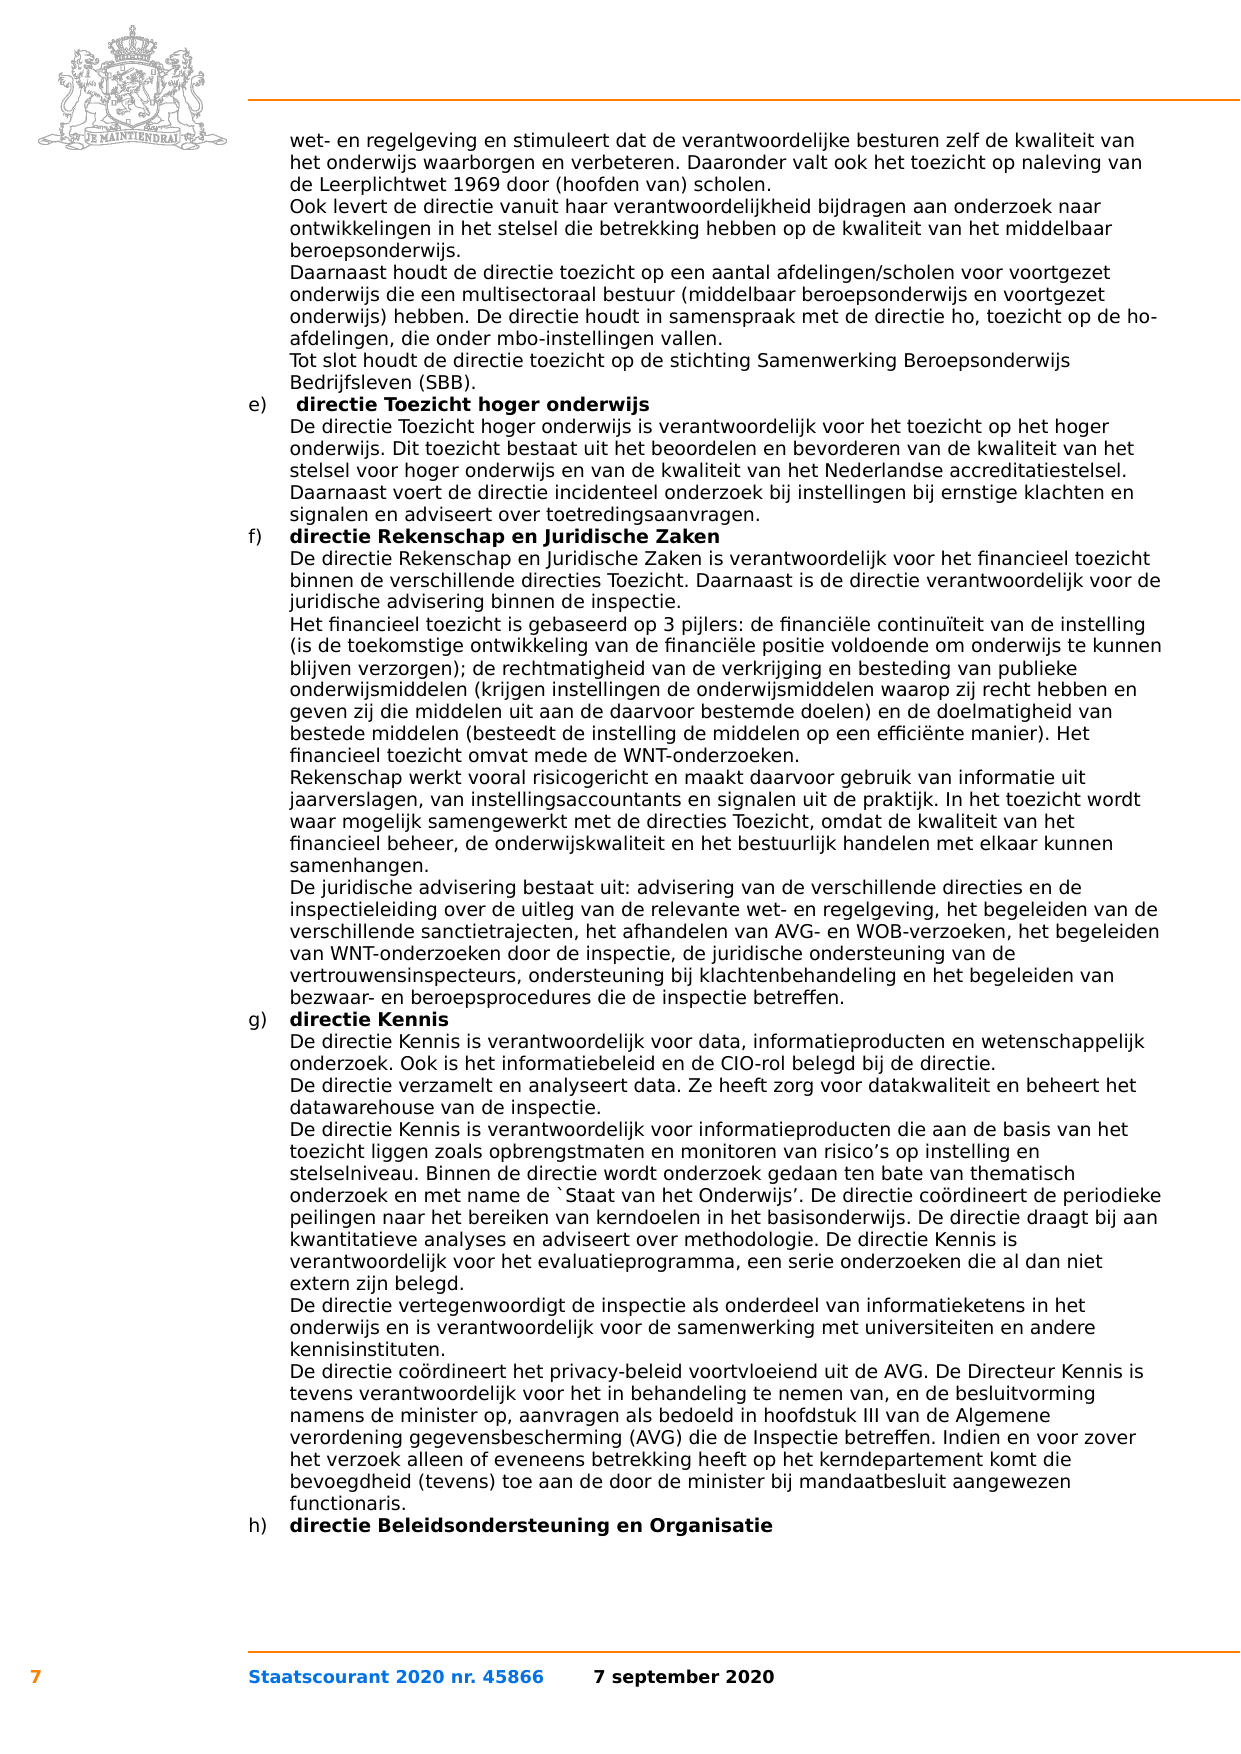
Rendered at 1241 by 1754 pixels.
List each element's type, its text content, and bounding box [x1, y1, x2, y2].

text g) directie Kennis [248, 1009, 1163, 1031]
text e) directie Toezicht hoger onderwijs [248, 394, 1163, 416]
text Het financieel toezicht is gebaseerd op 3 pijlers: de financiële continuïteit van de instelling (is de toekomstige ontwikkeling van de financiële positie voldoende om onderwijs te kunnen blijven verzorgen); de rechtmatigheid van de verkrijging en besteding van publieke onderwijsmiddelen (krijgen instellingen de onderwijsmiddelen waarop zij recht hebben en geven zij die middelen uit aan de daarvoor bestemde doelen) en de doelmatigheid van bestede middelen (besteedt de instelling de middelen op een efficiënte manier). Het financieel toezicht omvat mede de WNT-onderzoeken. [289, 613, 1163, 767]
text De directie Kennis is verantwoordelijk voor data, informatieproducten en wetenschappelijk onderzoek. Ook is het informatiebeleid en de CIO-rol belegd bij de directie. [289, 1031, 1163, 1075]
text wet- en regelgeving en stimuleert dat de verantwoordelijke besturen zelf de kwaliteit van het onderwijs waarborgen en verbeteren. Daaronder valt ook het toezicht op naleving van de Leerplichtwet 1969 door (hoofden van) scholen. [289, 130, 1163, 196]
text De directie Kennis is verantwoordelijk voor informatieproducten die aan de basis van het toezicht liggen zoals opbrengstmaten en monitoren van risico’s op instelling en stelselniveau. Binnen de directie wordt onderzoek gedaan ten bate van thematisch onderzoek en met name de `Staat van het Onderwijs’. De directie coördineert de periodieke peilingen naar het bereiken van kerndoelen in het basisonderwijs. De directie draagt bij aan kwantitatieve analyses en adviseert over methodologie. De directie Kennis is verantwoordelijk voor het evaluatieprogramma, een serie onderzoeken die al dan niet extern zijn belegd. [289, 1119, 1163, 1295]
text De directie Toezicht hoger onderwijs is verantwoordelijk voor het toezicht op het hoger onderwijs. Dit toezicht bestaat uit het beoordelen en bevorderen van de kwaliteit van het stelsel voor hoger onderwijs en van de kwaliteit van het Nederlandse accreditatiestelsel. [289, 416, 1163, 482]
text Daarnaast houdt de directie toezicht op een aantal afdelingen/scholen voor voortgezet onderwijs die een multisectoraal bestuur (middelbaar beroepsonderwijs en voortgezet onderwijs) hebben. De directie houdt in samenspraak met de directie ho, toezicht op de ho-afdelingen, die onder mbo-instellingen vallen. [289, 262, 1163, 350]
picture [38, 25, 227, 150]
text f) directie Rekenschap en Juridische Zaken [248, 526, 1163, 547]
text De juridische advisering bestaat uit: advisering van de verschillende directies en de inspectieleiding over de uitleg van de relevante wet- en regelgeving, het begeleiden van de verschillende sanctietrajecten, het afhandelen van AVG- en WOB-verzoeken, het begeleiden van WNT-onderzoeken door de inspectie, de juridische ondersteuning van de vertrouwensinspecteurs, ondersteuning bij klachtenbehandeling en het begeleiden van bezwaar- en beroepsprocedures die de inspectie betreffen. [289, 877, 1163, 1009]
text Tot slot houdt de directie toezicht op de stichting Samenwerking Beroepsonderwijs Bedrijfsleven (SBB). [289, 350, 1163, 394]
text De directie coördineert het privacy-beleid voortvloeiend uit de AVG. De Directeur Kennis is tevens verantwoordelijk voor het in behandeling te nemen van, en de besluitvorming namens de minister op, aanvragen als bedoeld in hoofdstuk III van de Algemene verordening gegevensbescherming (AVG) die de Inspectie betreffen. Indien en voor zover het verzoek alleen of eveneens betrekking heeft op het kerndepartement komt die bevoegdheid (tevens) toe aan de door de minister bij mandaatbesluit aangewezen functionaris. [289, 1361, 1163, 1514]
text h) directie Beleidsondersteuning en Organisatie [248, 1514, 1163, 1537]
text Ook levert de directie vanuit haar verantwoordelijkheid bijdragen aan onderzoek naar ontwikkelingen in het stelsel die betrekking hebben op de kwaliteit van het middelbaar beroepsonderwijs. [289, 196, 1163, 262]
text Daarnaast voert de directie incidenteel onderzoek bij instellingen bij ernstige klachten en signalen en adviseert over toetredingsaanvragen. [289, 482, 1163, 526]
text De directie vertegenwoordigt de inspectie als onderdeel van informatieketens in het onderwijs en is verantwoordelijk voor de samenwerking met universiteiten en andere kennisinstituten. [289, 1295, 1163, 1361]
text De directie Rekenschap en Juridische Zaken is verantwoordelijk voor het financieel toezicht binnen de verschillende directies Toezicht. Daarnaast is de directie verantwoordelijk voor de juridische advisering binnen de inspectie. [289, 547, 1163, 613]
text De directie verzamelt en analyseert data. Ze heeft zorg voor datakwaliteit en beheert het datawarehouse van de inspectie. [289, 1075, 1163, 1119]
text Rekenschap werkt vooral risicogericht en maakt daarvoor gebruik van informatie uit jaarverslagen, van instellingsaccountants en signalen uit de praktijk. In het toezicht wordt waar mogelijk samengewerkt met de directies Toezicht, omdat de kwaliteit van het financieel beheer, de onderwijskwaliteit en het bestuurlijk handelen met elkaar kunnen samenhangen. [289, 767, 1163, 877]
